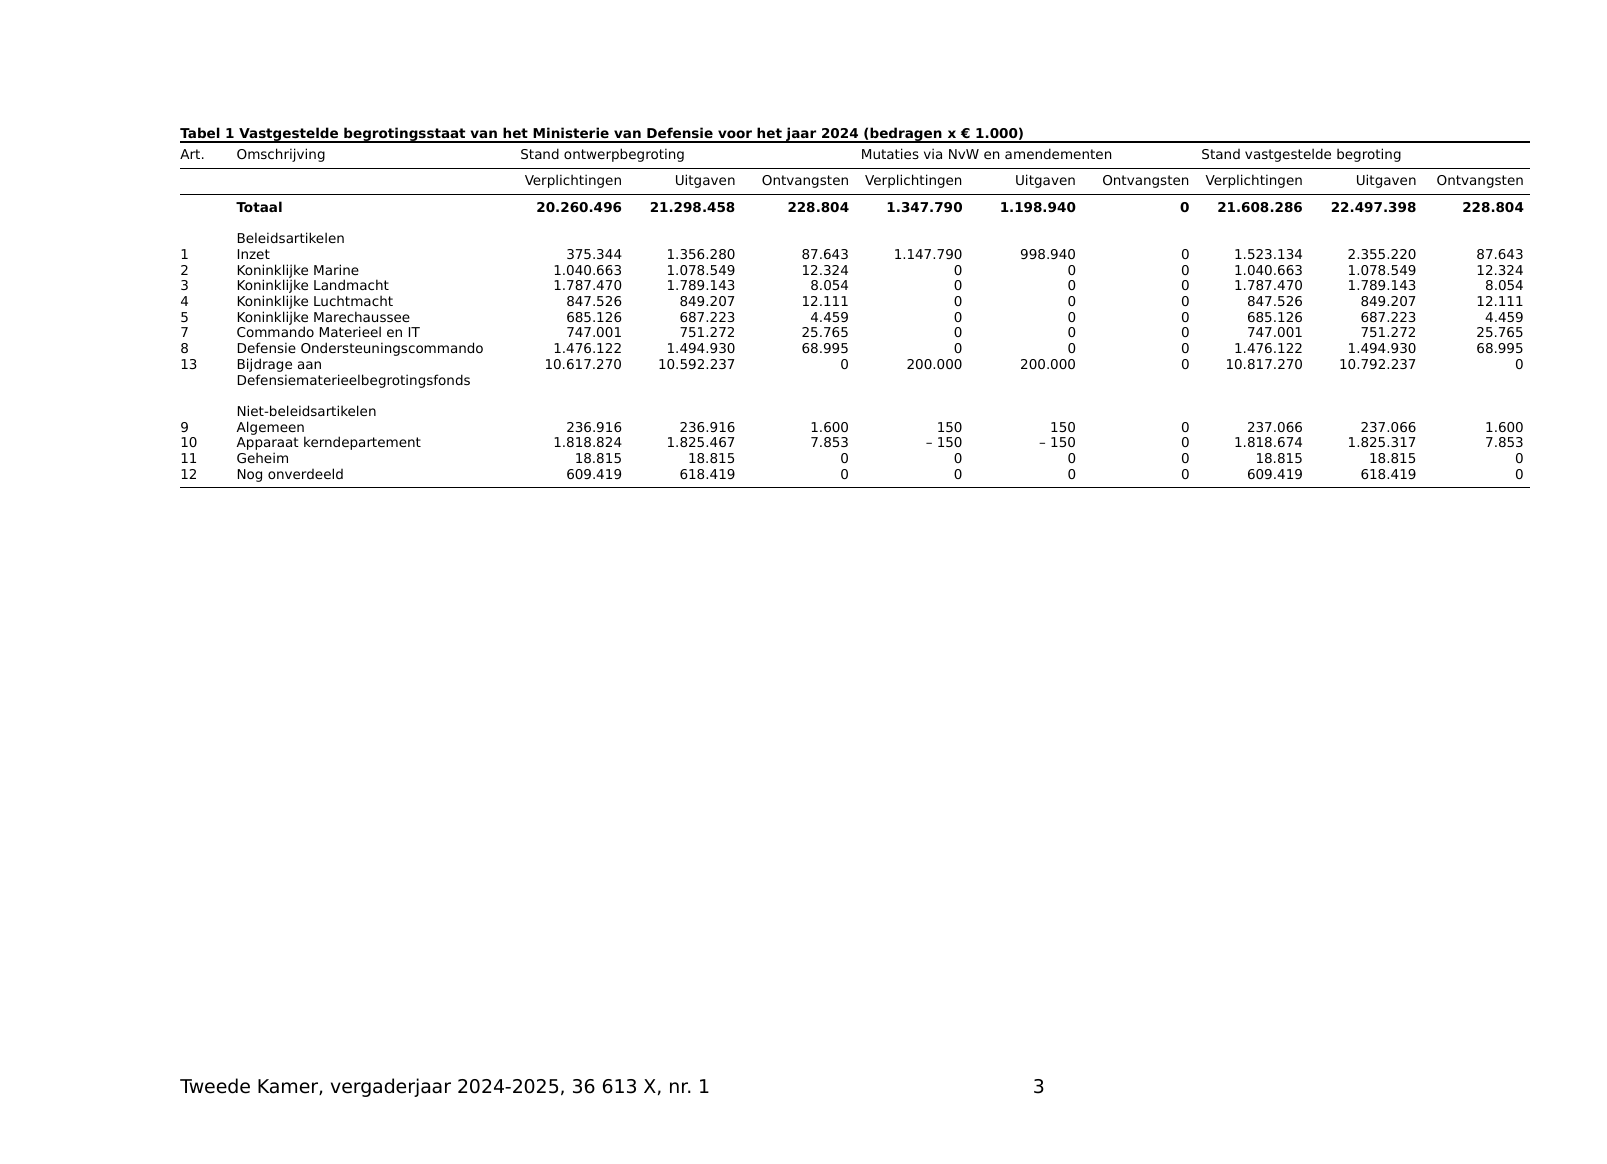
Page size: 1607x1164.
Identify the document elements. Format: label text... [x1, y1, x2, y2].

table_cell 0 [1082, 294, 1195, 309]
table_cell 1.494.930 [628, 341, 741, 357]
table_cell Apparaat kerndepartement [231, 435, 514, 451]
table_cell [1309, 388, 1422, 404]
table_cell [741, 231, 855, 247]
table_cell – 150 [968, 435, 1082, 451]
table_cell [1422, 231, 1529, 247]
table_cell [628, 231, 741, 247]
table_cell Inzet [231, 247, 514, 262]
table_cell 849.207 [628, 294, 741, 309]
table_cell [855, 388, 968, 404]
table_cell 0 [968, 278, 1082, 294]
table_cell [180, 404, 231, 419]
table_cell [231, 169, 514, 194]
table_cell 1.825.317 [1309, 435, 1422, 451]
table_cell 0 [741, 451, 855, 467]
table_cell [741, 404, 855, 419]
table_cell 0 [968, 341, 1082, 357]
table_cell 237.066 [1195, 420, 1309, 435]
table_cell Verplichtingen [855, 169, 968, 194]
table_cell [1082, 404, 1195, 419]
table_cell 10.817.270 [1195, 357, 1309, 388]
table_cell 4 [180, 294, 231, 309]
table_cell 0 [968, 325, 1082, 341]
table_cell 609.419 [514, 467, 628, 487]
table_cell 10 [180, 435, 231, 451]
table_cell [1195, 215, 1309, 231]
table_cell 20.260.496 [514, 195, 628, 215]
table_cell Totaal [231, 195, 514, 215]
table_cell 7 [180, 325, 231, 341]
table_cell 18.815 [1309, 451, 1422, 467]
table_cell Stand vastgestelde begroting [1195, 143, 1529, 167]
table_cell 0 [1082, 278, 1195, 294]
table_cell [180, 169, 231, 194]
table_cell 2 [180, 262, 231, 278]
table_cell 0 [855, 467, 968, 487]
table_cell [514, 404, 628, 419]
table_cell Koninklijke Marechaussee [231, 310, 514, 325]
table_cell 1.040.663 [514, 262, 628, 278]
table_cell 25.765 [741, 325, 855, 341]
table_cell 849.207 [1309, 294, 1422, 309]
table_cell Beleidsartikelen [231, 231, 514, 247]
table_cell [514, 231, 628, 247]
table_cell 0 [1422, 451, 1529, 467]
table_cell Koninklijke Landmacht [231, 278, 514, 294]
table_cell Verplichtingen [1195, 169, 1309, 194]
table_cell 751.272 [628, 325, 741, 341]
table_cell [180, 231, 231, 247]
table_cell 18.815 [514, 451, 628, 467]
table_cell – 150 [855, 435, 968, 451]
table_cell 0 [1082, 247, 1195, 262]
table_cell [1422, 404, 1529, 419]
table_cell 150 [855, 420, 968, 435]
table_cell [1082, 231, 1195, 247]
table_cell [628, 404, 741, 419]
table_cell [968, 215, 1082, 231]
table_cell Algemeen [231, 420, 514, 435]
table_cell [855, 215, 968, 231]
table_cell 3 [180, 278, 231, 294]
table_cell 685.126 [1195, 310, 1309, 325]
table_cell 12.324 [1422, 262, 1529, 278]
table_cell 0 [855, 294, 968, 309]
table_cell 1.818.824 [514, 435, 628, 451]
table_cell [1422, 215, 1529, 231]
table_cell 0 [1082, 435, 1195, 451]
table_cell Ontvangsten [1082, 169, 1195, 194]
table_cell 200.000 [855, 357, 968, 388]
table_cell 0 [1082, 467, 1195, 487]
table_cell 0 [1082, 451, 1195, 467]
table_cell 12.111 [741, 294, 855, 309]
table_cell 685.126 [514, 310, 628, 325]
table_cell 1.818.674 [1195, 435, 1309, 451]
table_cell 8.054 [741, 278, 855, 294]
table_cell [180, 388, 231, 404]
table_cell 12.111 [1422, 294, 1529, 309]
table_cell 228.804 [741, 195, 855, 215]
table_cell Koninklijke Marine [231, 262, 514, 278]
table_cell 1.523.134 [1195, 247, 1309, 262]
table_cell 5 [180, 310, 231, 325]
table_cell 18.815 [1195, 451, 1309, 467]
table_cell 618.419 [628, 467, 741, 487]
table_cell Nog onverdeeld [231, 467, 514, 487]
table_cell Geheim [231, 451, 514, 467]
table_cell 7.853 [741, 435, 855, 451]
table_cell Omschrijving [231, 143, 514, 167]
table_cell [855, 404, 968, 419]
table_cell Defensie Ondersteuningscommando [231, 341, 514, 357]
table_cell Commando Materieel en IT [231, 325, 514, 341]
table_cell 0 [1422, 357, 1529, 388]
table_cell 0 [855, 341, 968, 357]
table_cell 1 [180, 247, 231, 262]
table_cell 12.324 [741, 262, 855, 278]
table_cell [1082, 388, 1195, 404]
table_cell 1.787.470 [1195, 278, 1309, 294]
table_cell 0 [1082, 341, 1195, 357]
table_cell 22.497.398 [1309, 195, 1422, 215]
table_cell Ontvangsten [741, 169, 855, 194]
table_cell 618.419 [1309, 467, 1422, 487]
table_cell Ontvangsten [1422, 169, 1529, 194]
table_cell 1.476.122 [514, 341, 628, 357]
table_cell 847.526 [1195, 294, 1309, 309]
table_cell 0 [855, 310, 968, 325]
table_cell 0 [741, 467, 855, 487]
table_cell 747.001 [1195, 325, 1309, 341]
table_cell [968, 404, 1082, 419]
table_cell 1.825.467 [628, 435, 741, 451]
table_cell 1.040.663 [1195, 262, 1309, 278]
table_cell [231, 388, 514, 404]
table_cell 0 [855, 278, 968, 294]
table_cell 4.459 [1422, 310, 1529, 325]
table_cell Uitgaven [628, 169, 741, 194]
table_cell 998.940 [968, 247, 1082, 262]
table_cell 18.815 [628, 451, 741, 467]
table_cell Art. [180, 143, 231, 167]
table_cell Mutaties via NvW en amendementen [855, 143, 1195, 167]
table_cell 21.608.286 [1195, 195, 1309, 215]
table_cell 751.272 [1309, 325, 1422, 341]
table_cell [628, 215, 741, 231]
table_cell 1.078.549 [1309, 262, 1422, 278]
table_header Tabel 1 Vastgestelde begrotingsstaat van het Ministerie van Defensie voor het jaar 2024 (bedragen x € 1.000) [180, 126, 1529, 141]
table_cell 10.792.237 [1309, 357, 1422, 388]
table_cell 10.592.237 [628, 357, 741, 388]
table_cell 0 [1422, 467, 1529, 487]
table_cell 68.995 [1422, 341, 1529, 357]
table_cell 150 [968, 420, 1082, 435]
table_cell 1.356.280 [628, 247, 741, 262]
table_cell [1195, 231, 1309, 247]
table_cell 0 [855, 262, 968, 278]
table_cell [1082, 215, 1195, 231]
table_cell 9 [180, 420, 231, 435]
table_cell 12 [180, 467, 231, 487]
table_cell Stand ontwerpbegroting [514, 143, 855, 167]
table_cell 0 [741, 357, 855, 388]
table_cell 8.054 [1422, 278, 1529, 294]
table_cell 0 [855, 451, 968, 467]
table_cell 8 [180, 341, 231, 357]
table_cell 1.789.143 [628, 278, 741, 294]
table_cell [1309, 215, 1422, 231]
table_cell 0 [1082, 262, 1195, 278]
table_cell 87.643 [741, 247, 855, 262]
table_cell 236.916 [514, 420, 628, 435]
table_cell 11 [180, 451, 231, 467]
table_cell 0 [968, 310, 1082, 325]
table_cell 237.066 [1309, 420, 1422, 435]
table_cell 1.347.790 [855, 195, 968, 215]
table_cell Uitgaven [1309, 169, 1422, 194]
table_cell [968, 231, 1082, 247]
table_cell 847.526 [514, 294, 628, 309]
table_cell Uitgaven [968, 169, 1082, 194]
table_cell 1.198.940 [968, 195, 1082, 215]
table_cell 0 [1082, 195, 1195, 215]
table_cell [1309, 404, 1422, 419]
table_cell 687.223 [628, 310, 741, 325]
table_cell [514, 215, 628, 231]
table_cell Verplichtingen [514, 169, 628, 194]
table_cell [1422, 388, 1529, 404]
table_cell Bijdrage aan Defensiematerieelbegrotingsfonds [231, 357, 514, 388]
table_cell [741, 388, 855, 404]
table_cell 1.494.930 [1309, 341, 1422, 357]
table_cell 228.804 [1422, 195, 1529, 215]
table_cell 1.147.790 [855, 247, 968, 262]
table_cell [628, 388, 741, 404]
table_cell 747.001 [514, 325, 628, 341]
table_cell [741, 215, 855, 231]
table_cell 21.298.458 [628, 195, 741, 215]
table_cell 25.765 [1422, 325, 1529, 341]
table_cell 4.459 [741, 310, 855, 325]
table_cell 1.078.549 [628, 262, 741, 278]
table_cell 0 [1082, 357, 1195, 388]
table_cell 1.789.143 [1309, 278, 1422, 294]
table_cell 87.643 [1422, 247, 1529, 262]
table_cell 236.916 [628, 420, 741, 435]
table_cell [231, 215, 514, 231]
table_cell 1.600 [741, 420, 855, 435]
table_cell 0 [1082, 325, 1195, 341]
table_cell 0 [1082, 310, 1195, 325]
table_cell 687.223 [1309, 310, 1422, 325]
table_cell 7.853 [1422, 435, 1529, 451]
table_cell [1195, 404, 1309, 419]
table_cell Koninklijke Luchtmacht [231, 294, 514, 309]
table_cell [855, 231, 968, 247]
table_cell 2.355.220 [1309, 247, 1422, 262]
table_cell 10.617.270 [514, 357, 628, 388]
table_cell 1.787.470 [514, 278, 628, 294]
table_cell 1.476.122 [1195, 341, 1309, 357]
table_cell [180, 215, 231, 231]
table_cell 68.995 [741, 341, 855, 357]
table_cell [1309, 231, 1422, 247]
table_cell 375.344 [514, 247, 628, 262]
table_cell 0 [968, 451, 1082, 467]
table_cell 0 [968, 262, 1082, 278]
table_cell [968, 388, 1082, 404]
table_cell 0 [968, 467, 1082, 487]
table_cell 13 [180, 357, 231, 388]
table_cell Niet-beleidsartikelen [231, 404, 514, 419]
table_cell 1.600 [1422, 420, 1529, 435]
table_cell 0 [855, 325, 968, 341]
table_cell [514, 388, 628, 404]
table_cell [180, 195, 231, 215]
table_cell 200.000 [968, 357, 1082, 388]
table_cell 0 [1082, 420, 1195, 435]
table_cell 609.419 [1195, 467, 1309, 487]
table_cell 0 [968, 294, 1082, 309]
table_cell [1195, 388, 1309, 404]
